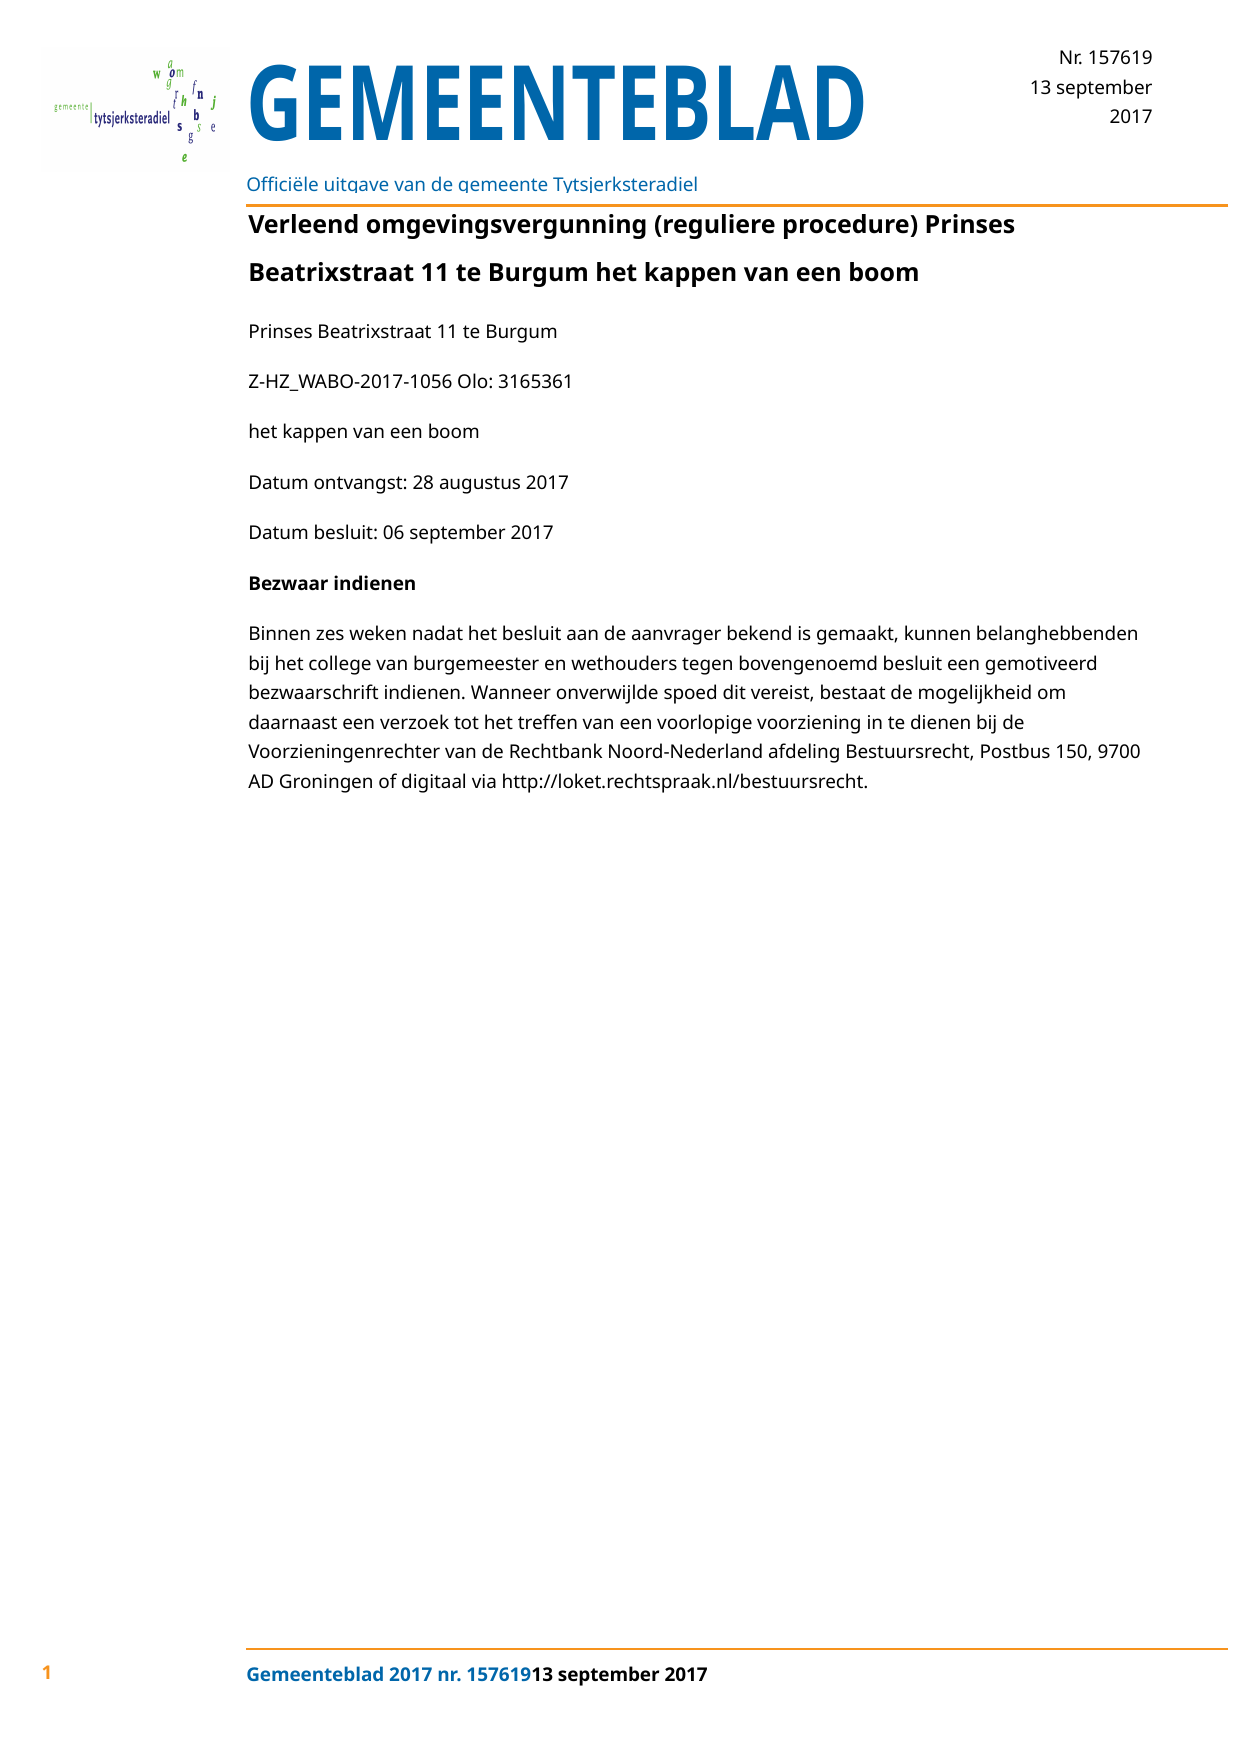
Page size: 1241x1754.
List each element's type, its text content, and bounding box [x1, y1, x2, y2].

text Bezwaar indienen [248, 570, 1152, 596]
picture [41, 47, 231, 172]
text Datum besluit: 06 september 2017 [248, 519, 1152, 545]
text het kappen van een boom [248, 419, 1152, 444]
text Verleend omgevingsvergunning (reguliere procedure) Prinses Beatrixstraat 11 te Burgum het kappen van een boom [248, 207, 1152, 288]
text Z-HZ_WABO-2017-1056 Olo: 3165361 [248, 368, 1152, 394]
text Datum ontvangst: 28 augustus 2017 [248, 469, 1152, 495]
text Prinses Beatrixstraat 11 te Burgum [248, 318, 1152, 344]
text Binnen zes weken nadat het besluit aan de aanvrager bekend is gemaakt, kunnen belanghebbenden bij het college van burgemeester en wethouders tegen bovengenoemd besluit een gemotiveerd bezwaarschrift indienen. Wanneer onverwijlde spoed dit vereist, bestaat de mogelijkheid om daarnaast een verzoek tot het treffen van een voorlopige voorziening in te dienen bij de Voorzieningenrechter van de Rechtbank Noord-Nederland afdeling Bestuursrecht, Postbus 150, 9700 AD Groningen of digitaal via http://loket.rechtspraak.nl/bestuursrecht. [248, 620, 1152, 794]
